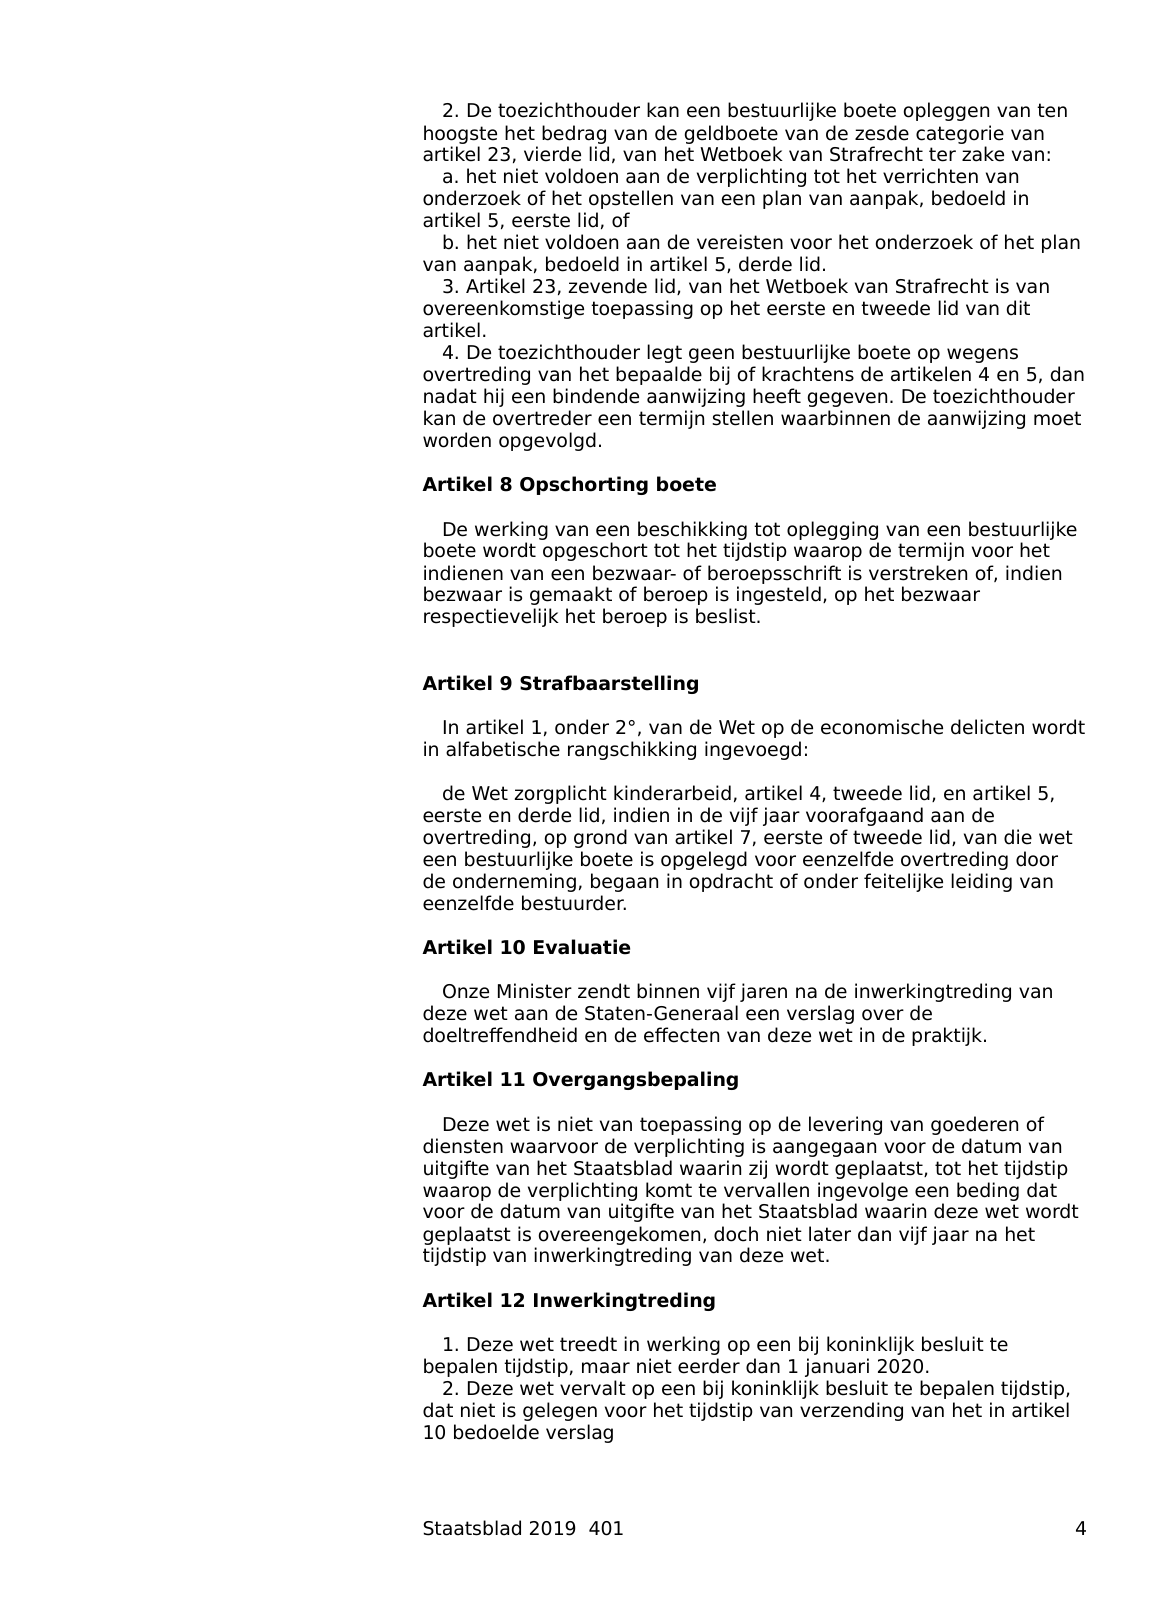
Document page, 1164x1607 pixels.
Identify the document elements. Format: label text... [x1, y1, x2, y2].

text In artikel 1, onder 2°, van de Wet op de economische delicten wordt in alfabetische rangschikking ingevoegd: [422, 717, 1087, 761]
text 2. De toezichthouder kan een bestuurlijke boete opleggen van ten hoogste het bedrag van de geldboete van de zesde categorie van artikel 23, vierde lid, van het Wetboek van Strafrecht ter zake van: [422, 100, 1087, 166]
subtitle Artikel 10 Evaluatie [422, 937, 1087, 959]
text 4. De toezichthouder legt geen bestuurlijke boete op wegens overtreding van het bepaalde bij of krachtens de artikelen 4 en 5, dan nadat hij een bindende aanwijzing heeft gegeven. De toezichthouder kan de overtreder een termijn stellen waarbinnen de aanwijzing moet worden opgevolgd. [422, 342, 1087, 452]
text 3. Artikel 23, zevende lid, van het Wetboek van Strafrecht is van overeenkomstige toepassing op het eerste en tweede lid van dit artikel. [422, 276, 1087, 342]
subtitle Artikel 8 Opschorting boete [422, 474, 1087, 496]
subtitle Artikel 11 Overgangsbepaling [422, 1069, 1087, 1091]
subtitle Artikel 9 Strafbaarstelling [422, 673, 1087, 695]
text 2. Deze wet vervalt op een bij koninklijk besluit te bepalen tijdstip, dat niet is gelegen voor het tijdstip van verzending van het in artikel 10 bedoelde verslag [422, 1378, 1087, 1444]
text 1. Deze wet treedt in werking op een bij koninklijk besluit te bepalen tijdstip, maar niet eerder dan 1 januari 2020. [422, 1334, 1087, 1378]
text b. het niet voldoen aan de vereisten voor het onderzoek of het plan van aanpak, bedoeld in artikel 5, derde lid. [422, 232, 1087, 276]
text De werking van een beschikking tot oplegging van een bestuurlijke boete wordt opgeschort tot het tijdstip waarop de termijn voor het indienen van een bezwaar- of beroepsschrift is verstreken of, indien bezwaar is gemaakt of beroep is ingesteld, op het bezwaar respectievelijk het beroep is beslist. [422, 518, 1087, 628]
text Deze wet is niet van toepassing op de levering van goederen of diensten waarvoor de verplichting is aangegaan voor de datum van uitgifte van het Staatsblad waarin zij wordt geplaatst, tot het tijdstip waarop de verplichting komt te vervallen ingevolge een beding dat voor de datum van uitgifte van het Staatsblad waarin deze wet wordt geplaatst is overeengekomen, doch niet later dan vijf jaar na het tijdstip van inwerkingtreding van deze wet. [422, 1113, 1087, 1267]
text Onze Minister zendt binnen vijf jaren na de inwerkingtreding van deze wet aan de Staten-Generaal een verslag over de doeltreffendheid en de effecten van deze wet in de praktijk. [422, 981, 1087, 1047]
text a. het niet voldoen aan de verplichting tot het verrichten van onderzoek of het opstellen van een plan van aanpak, bedoeld in artikel 5, eerste lid, of [422, 166, 1087, 232]
subtitle Artikel 12 Inwerkingtreding [422, 1289, 1087, 1312]
text de Wet zorgplicht kinderarbeid, artikel 4, tweede lid, en artikel 5, eerste en derde lid, indien in de vijf jaar voorafgaand aan de overtreding, op grond van artikel 7, eerste of tweede lid, van die wet een bestuurlijke boete is opgelegd voor eenzelfde overtreding door de onderneming, begaan in opdracht of onder feitelijke leiding van eenzelfde bestuurder. [422, 783, 1087, 915]
